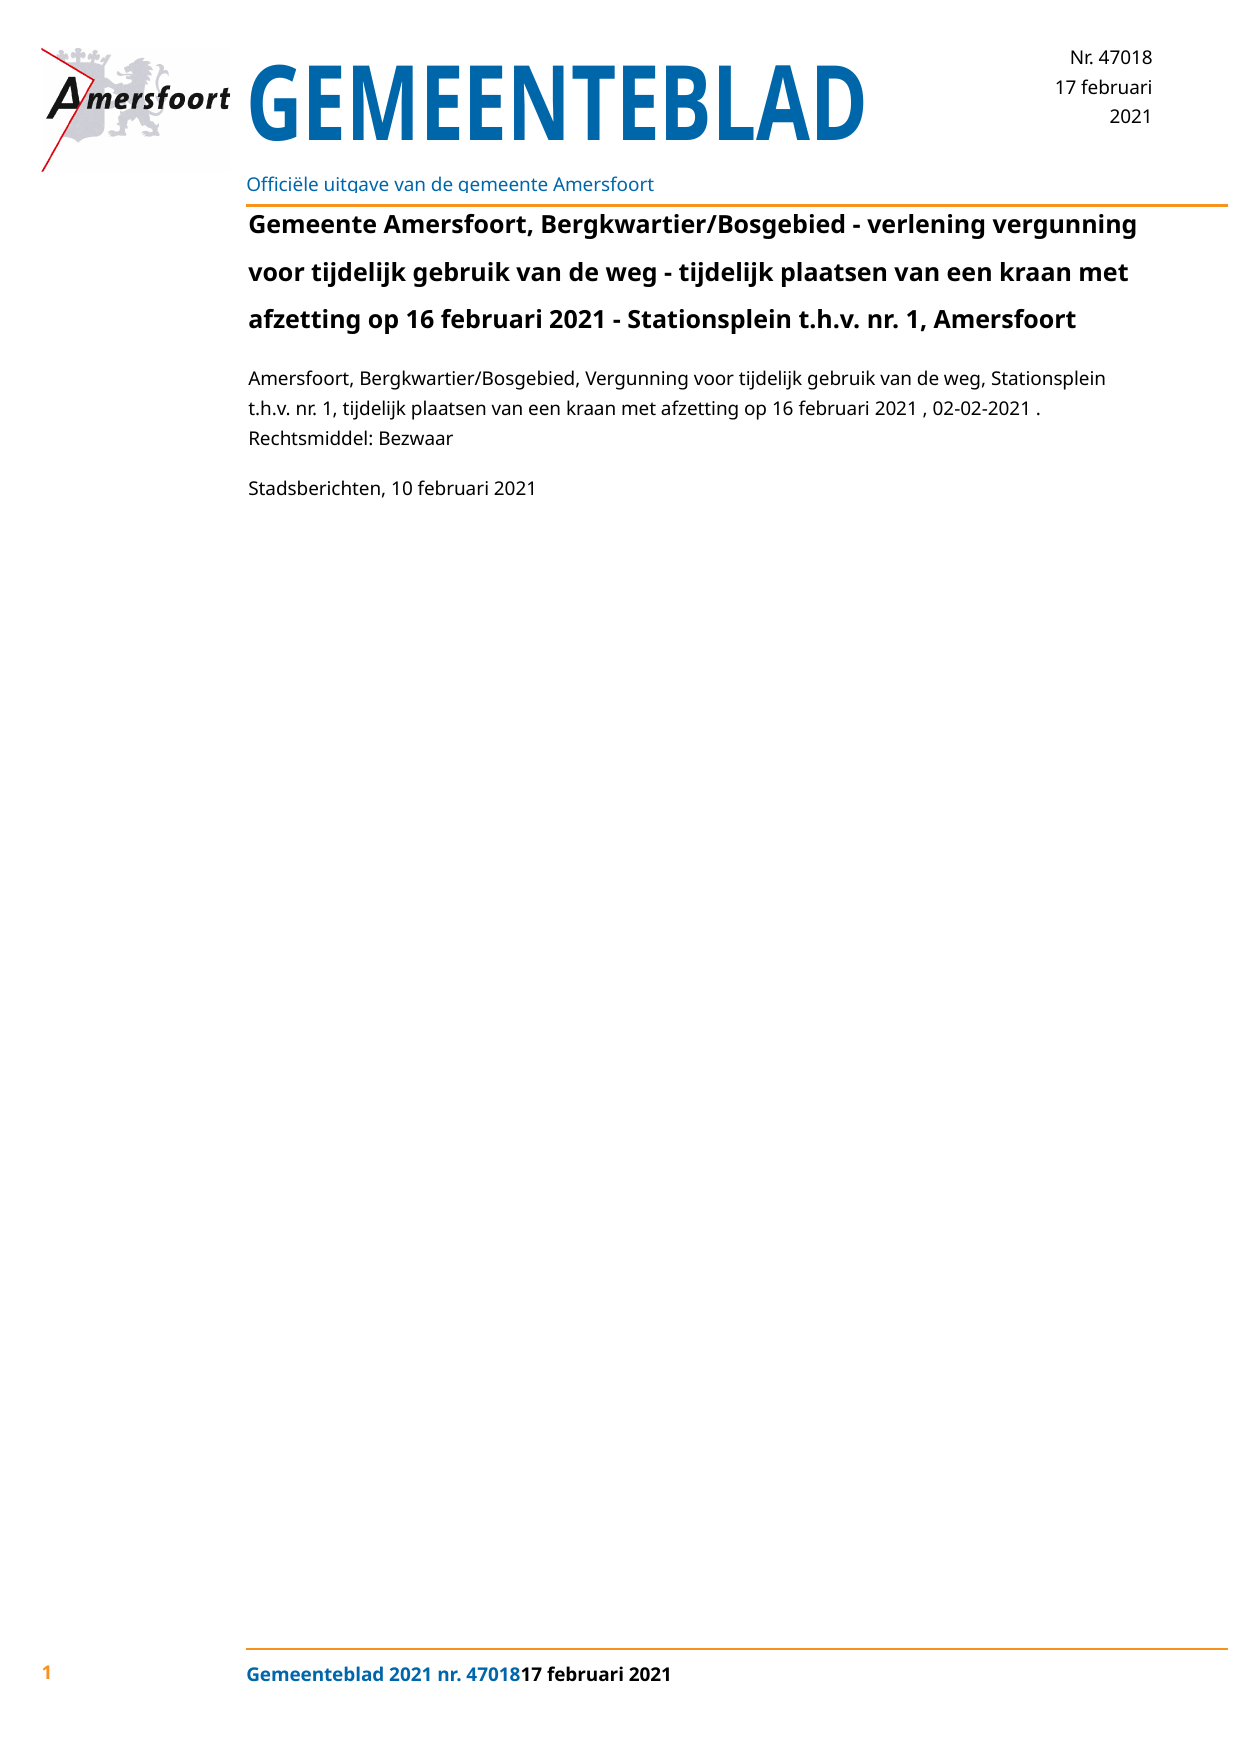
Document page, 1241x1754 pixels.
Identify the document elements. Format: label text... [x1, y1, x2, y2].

text Gemeente Amersfoort, Bergkwartier/Bosgebied - verlening vergunning voor tijdelijk gebruik van de weg - tijdelijk plaatsen van een kraan met afzetting op 16 februari 2021 - Stationsplein t.h.v. nr. 1, Amersfoort [248, 207, 1152, 336]
picture [41, 47, 231, 172]
text Amersfoort, Bergkwartier/Bosgebied, Vergunning voor tijdelijk gebruik van de weg, Stationsplein t.h.v. nr. 1, tijdelijk plaatsen van een kraan met afzetting op 16 februari 2021 , 02-02-2021 . Rechtsmiddel: Bezwaar [248, 366, 1152, 450]
text Stadsberichten, 10 februari 2021 [248, 475, 1152, 501]
